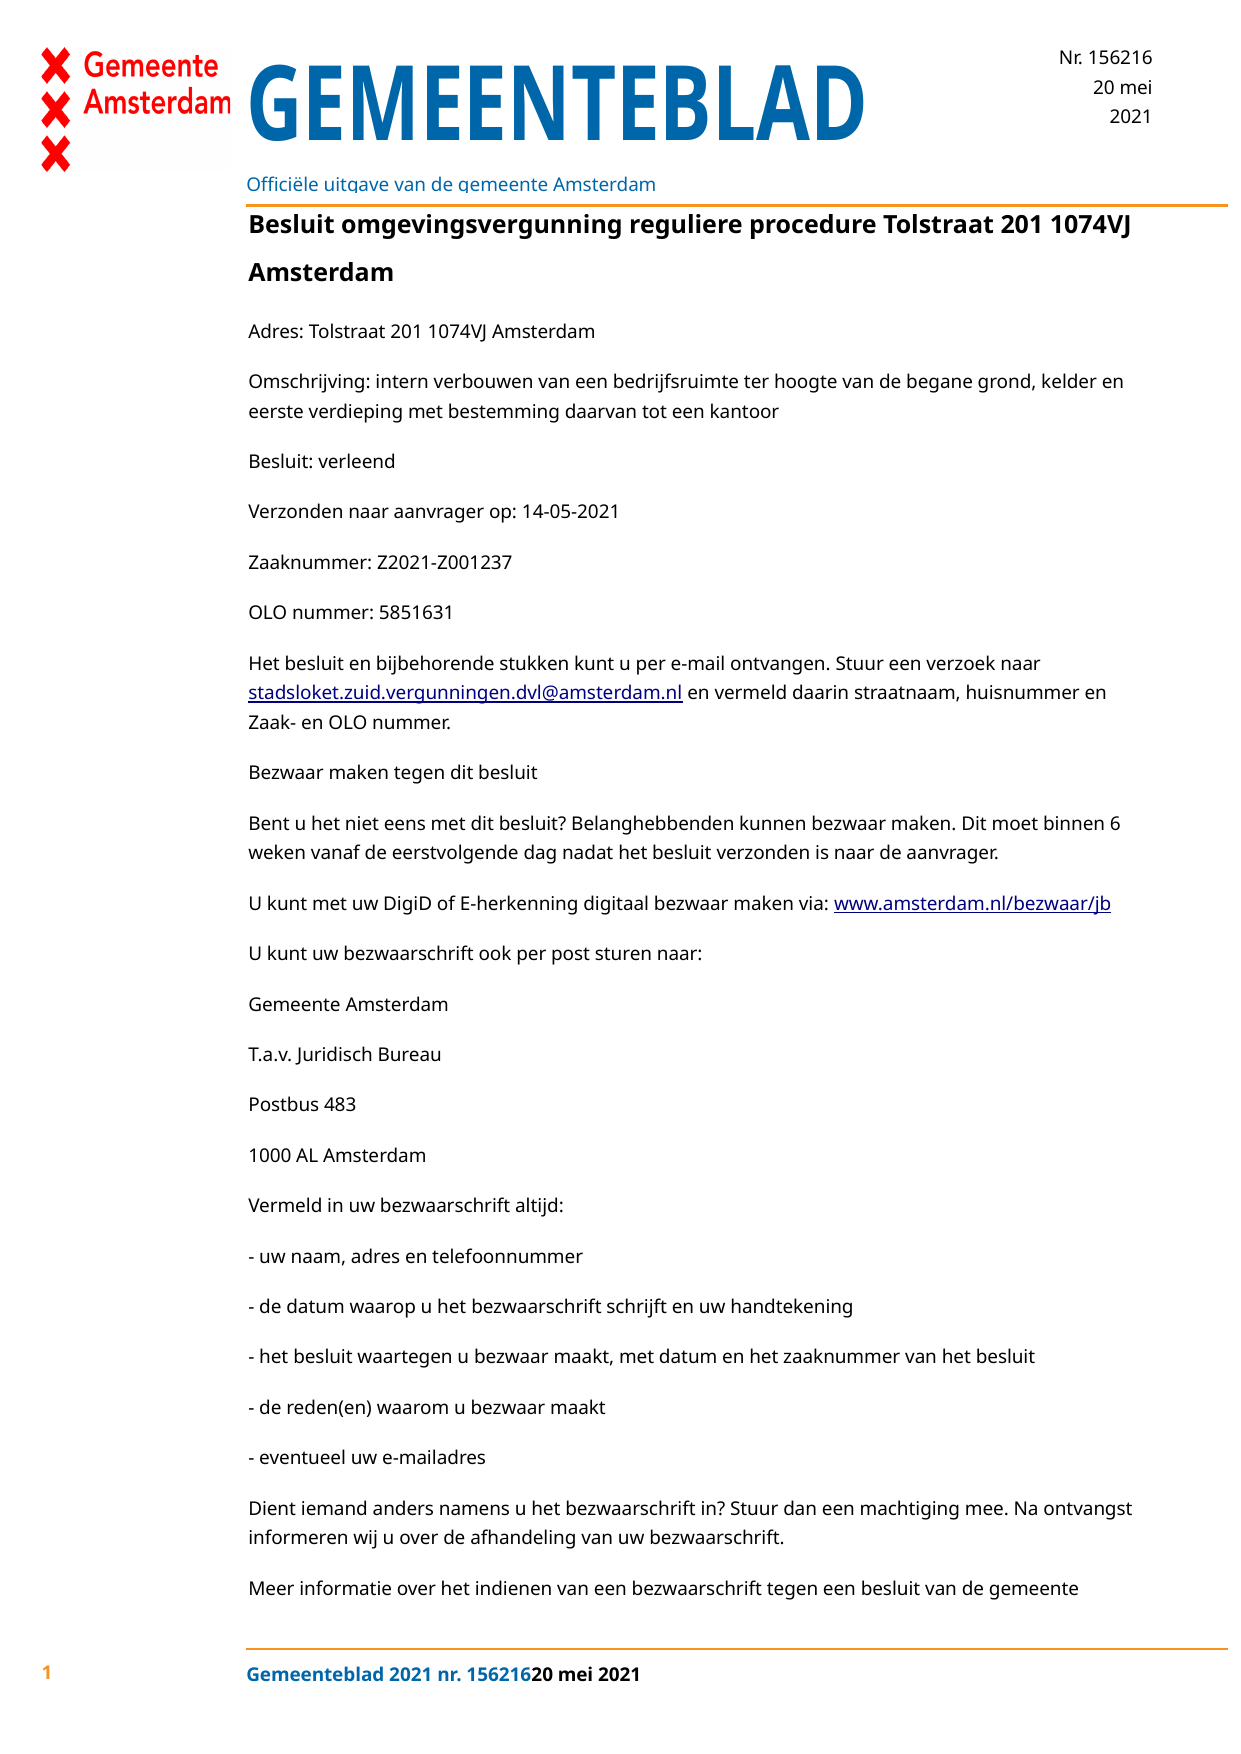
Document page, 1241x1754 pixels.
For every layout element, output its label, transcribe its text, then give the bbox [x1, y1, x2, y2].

text Vermeld in uw bezwaarschrift altijd: [248, 1192, 1152, 1218]
text Meer informatie over het indienen van een bezwaarschrift tegen een besluit van de gemeente [248, 1575, 1152, 1601]
text Bezwaar maken tegen dit besluit [248, 759, 1152, 785]
text Postbus 483 [248, 1092, 1152, 1117]
text Verzonden naar aanvrager op: 14-05-2021 [248, 499, 1152, 524]
text Besluit omgevingsvergunning reguliere procedure Tolstraat 201 1074VJ Amsterdam [248, 207, 1152, 288]
text - eventueel uw e-mailadres [248, 1444, 1152, 1470]
text - het besluit waartegen u bezwaar maakt, met datum en het zaaknummer van het besluit [248, 1344, 1152, 1369]
text Bent u het niet eens met dit besluit? Belanghebbenden kunnen bezwaar maken. Dit moet binnen 6 weken vanaf de eerstvolgende dag nadat het besluit verzonden is naar de aanvrager. [248, 810, 1152, 865]
text OLO nummer: 5851631 [248, 599, 1152, 625]
text Gemeente Amsterdam [248, 991, 1152, 1017]
text Zaaknummer: Z2021-Z001237 [248, 549, 1152, 575]
text Omschrijving: intern verbouwen van een bedrijfsruimte ter hoogte van de begane grond, kelder en eerste verdieping met bestemming daarvan tot een kantoor [248, 368, 1152, 424]
text Besluit: verleend [248, 448, 1152, 474]
text - uw naam, adres en telefoonnummer [248, 1243, 1152, 1269]
text Adres: Tolstraat 201 1074VJ Amsterdam [248, 318, 1152, 344]
text Dient iemand anders namens u het bezwaarschrift in? Stuur dan een machtiging mee. Na ontvangst informeren wij u over de afhandeling van uw bezwaarschrift. [248, 1495, 1152, 1550]
picture [41, 47, 231, 172]
text - de datum waarop u het bezwaarschrift schrijft en uw handtekening [248, 1293, 1152, 1319]
text T.a.v. Juridisch Bureau [248, 1041, 1152, 1067]
text Het besluit en bijbehorende stukken kunt u per e-mail ontvangen. Stuur een verzoek naar stadsloket.zuid.vergunningen.dvl@amsterdam.nl en vermeld daarin straatnaam, huisnummer en Zaak- en OLO nummer. [248, 650, 1152, 735]
text U kunt met uw DigiD of E-herkenning digitaal bezwaar maken via: www.amsterdam.nl/bezwaar/jb [248, 890, 1152, 916]
text U kunt uw bezwaarschrift ook per post sturen naar: [248, 940, 1152, 966]
text - de reden(en) waarom u bezwaar maakt [248, 1394, 1152, 1420]
text 1000 AL Amsterdam [248, 1142, 1152, 1168]
